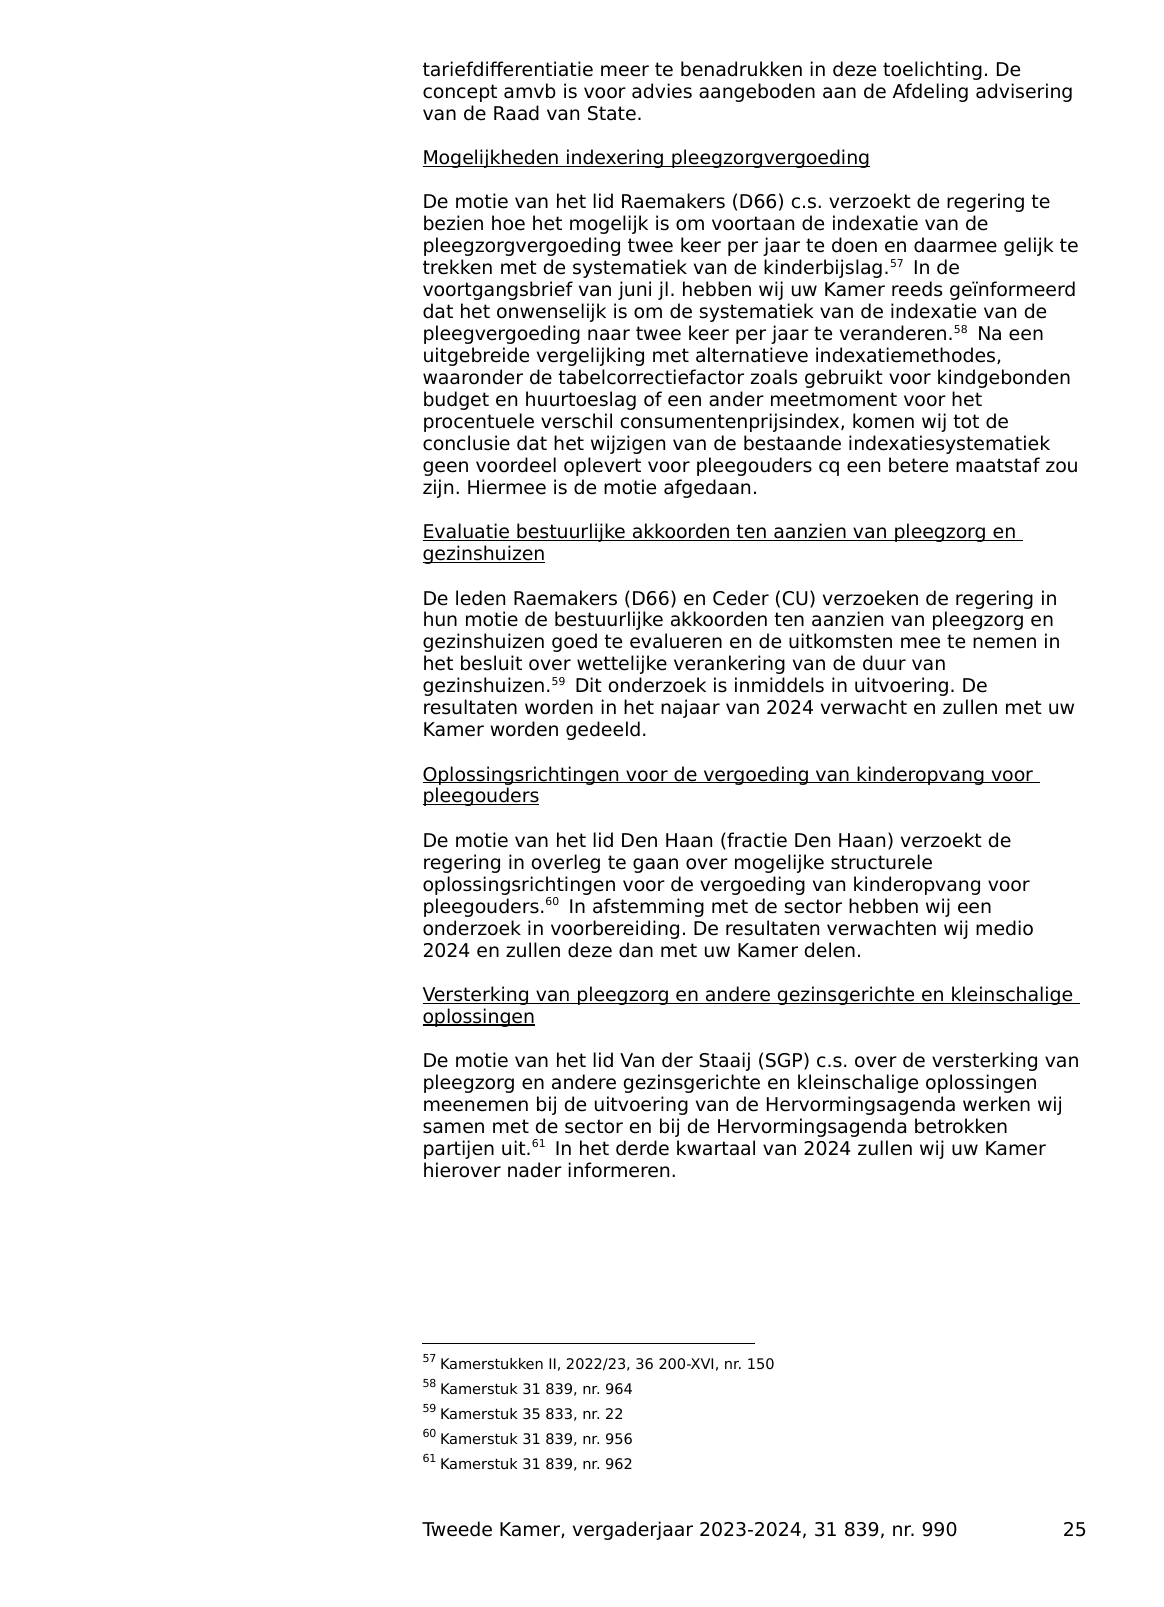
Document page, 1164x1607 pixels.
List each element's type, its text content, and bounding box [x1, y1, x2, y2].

text Kamerstukken II, 2022/23, 36 200-XVI, nr. 150 [422, 1352, 1087, 1374]
text Kamerstuk 31 839, nr. 956 [422, 1427, 1087, 1449]
subtitle Mogelijkheden indexering pleegzorgvergoeding [422, 147, 1087, 169]
text De motie van het lid Raemakers (D66) c.s. verzoekt de regering te bezien hoe het mogelijk is om voortaan de indexatie van de pleegzorgvergoeding twee keer per jaar te doen en daarmee gelijk te trekken met de systematiek van de kinderbijslag. In de voortgangsbrief van juni jl. hebben wij uw Kamer reeds geïnformeerd dat het onwenselijk is om de systematiek van de indexatie van de pleegvergoeding naar twee keer per jaar te veranderen. Na een uitgebreide vergelijking met alternatieve indexatiemethodes, waaronder de tabelcorrectiefactor zoals gebruikt voor kindgebonden budget en huurtoeslag of een ander meetmoment voor het procentuele verschil consumentenprijsindex, komen wij tot de conclusie dat het wijzigen van de bestaande indexatiesystematiek geen voordeel oplevert voor pleegouders cq een betere maatstaf zou zijn. Hiermee is de motie afgedaan. [422, 191, 1087, 499]
text De motie van het lid Van der Staaij (SGP) c.s. over de versterking van pleegzorg en andere gezinsgerichte en kleinschalige oplossingen meenemen bij de uitvoering van de Hervormingsagenda werken wij samen met de sector en bij de Hervormingsagenda betrokken partijen uit. In het derde kwartaal van 2024 zullen wij uw Kamer hierover nader informeren. [422, 1050, 1087, 1182]
text Kamerstuk 35 833, nr. 22 [422, 1402, 1087, 1424]
subtitle Evaluatie bestuurlijke akkoorden ten aanzien van pleegzorg en gezinshuizen [422, 521, 1087, 565]
text tariefdifferentiatie meer te benadrukken in deze toelichting. De concept amvb is voor advies aangeboden aan de Afdeling advisering van de Raad van State. [422, 59, 1087, 125]
subtitle Versterking van pleegzorg en andere gezinsgerichte en kleinschalige oplossingen [422, 984, 1087, 1028]
text Kamerstuk 31 839, nr. 964 [422, 1377, 1087, 1399]
subtitle Oplossingsrichtingen voor de vergoeding van kinderopvang voor pleegouders [422, 763, 1087, 807]
text Kamerstuk 31 839, nr. 962 [422, 1452, 1087, 1474]
text De motie van het lid Den Haan (fractie Den Haan) verzoekt de regering in overleg te gaan over mogelijke structurele oplossingsrichtingen voor de vergoeding van kinderopvang voor pleegouders. In afstemming met de sector hebben wij een onderzoek in voorbereiding. De resultaten verwachten wij medio 2024 en zullen deze dan met uw Kamer delen. [422, 829, 1087, 961]
text De leden Raemakers (D66) en Ceder (CU) verzoeken de regering in hun motie de bestuurlijke akkoorden ten aanzien van pleegzorg en gezinshuizen goed te evalueren en de uitkomsten mee te nemen in het besluit over wettelijke verankering van de duur van gezinshuizen. Dit onderzoek is inmiddels in uitvoering. De resultaten worden in het najaar van 2024 verwacht en zullen met uw Kamer worden gedeeld. [422, 587, 1087, 741]
